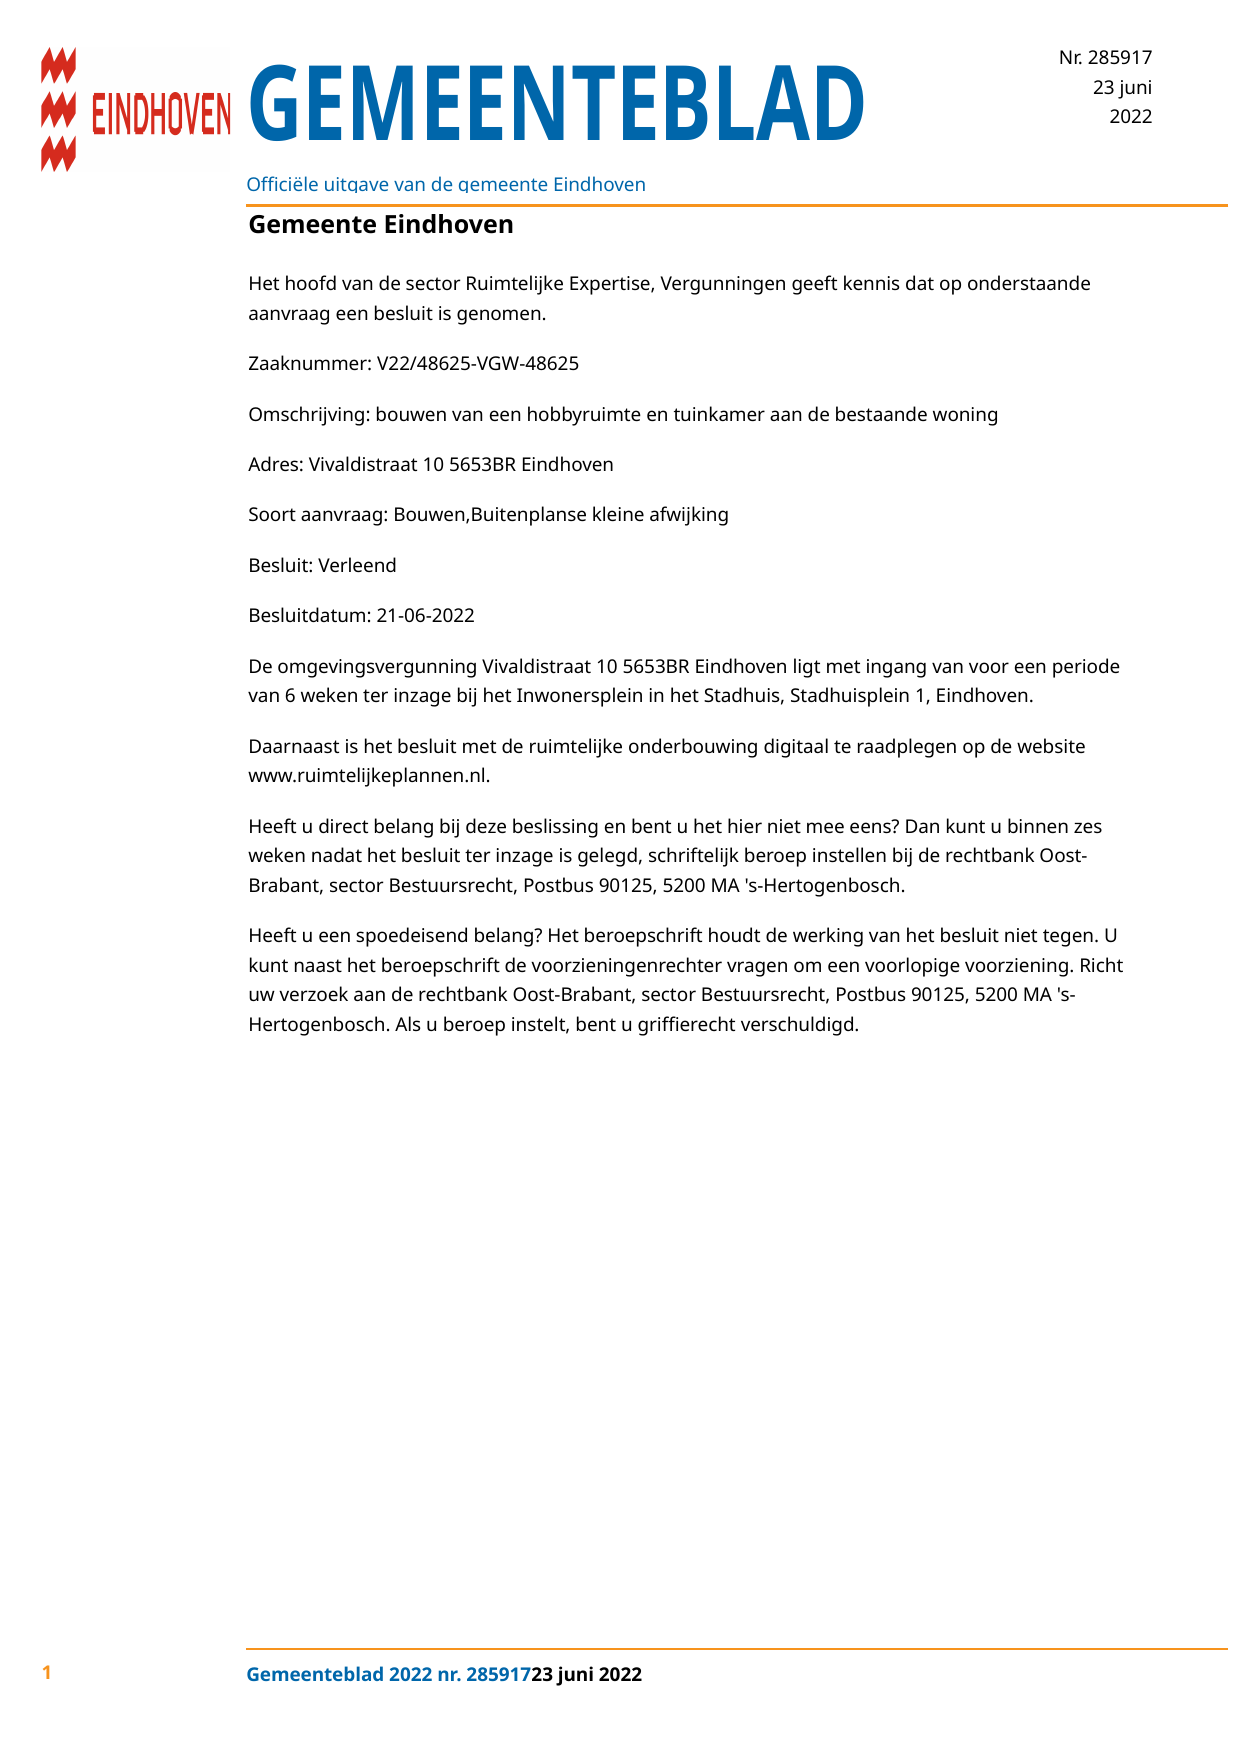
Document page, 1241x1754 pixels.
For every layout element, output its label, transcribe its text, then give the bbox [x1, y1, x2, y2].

text Besluitdatum: 21-06-2022 [248, 602, 1152, 628]
text Daarnaast is het besluit met de ruimtelijke onderbouwing digitaal te raadplegen op de website www.ruimtelijkeplannen.nl. [248, 733, 1152, 788]
text Soort aanvraag: Bouwen,Buitenplanse kleine afwijking [248, 502, 1152, 527]
text De omgevingsvergunning Vivaldistraat 10 5653BR Eindhoven ligt met ingang van voor een periode van 6 weken ter inzage bij het Inwonersplein in het Stadhuis, Stadhuisplein 1, Eindhoven. [248, 653, 1152, 708]
text Adres: Vivaldistraat 10 5653BR Eindhoven [248, 451, 1152, 477]
text Het hoofd van de sector Ruimtelijke Expertise, Vergunningen geeft kennis dat op onderstaande aanvraag een besluit is genomen. [248, 270, 1152, 326]
text Besluit: Verleend [248, 552, 1152, 578]
text Gemeente Eindhoven [248, 207, 1152, 241]
text Heeft u een spoedeisend belang? Het beroepschrift houdt de werking van het besluit niet tegen. U kunt naast het beroepschrift de voorzieningenrechter vragen om een voorlopige voorziening. Richt uw verzoek aan de rechtbank Oost-Brabant, sector Bestuursrecht, Postbus 90125, 5200 MA 's-Hertogenbosch. Als u beroep instelt, bent u griffierecht verschuldigd. [248, 922, 1152, 1037]
text Heeft u direct belang bij deze beslissing en bent u het hier niet mee eens? Dan kunt u binnen zes weken nadat het besluit ter inzage is gelegd, schriftelijk beroep instellen bij de rechtbank Oost-Brabant, sector Bestuursrecht, Postbus 90125, 5200 MA 's-Hertogenbosch. [248, 813, 1152, 898]
picture [41, 47, 231, 172]
text Zaaknummer: V22/48625-VGW-48625 [248, 350, 1152, 376]
text Omschrijving: bouwen van een hobbyruimte en tuinkamer aan de bestaande woning [248, 401, 1152, 426]
